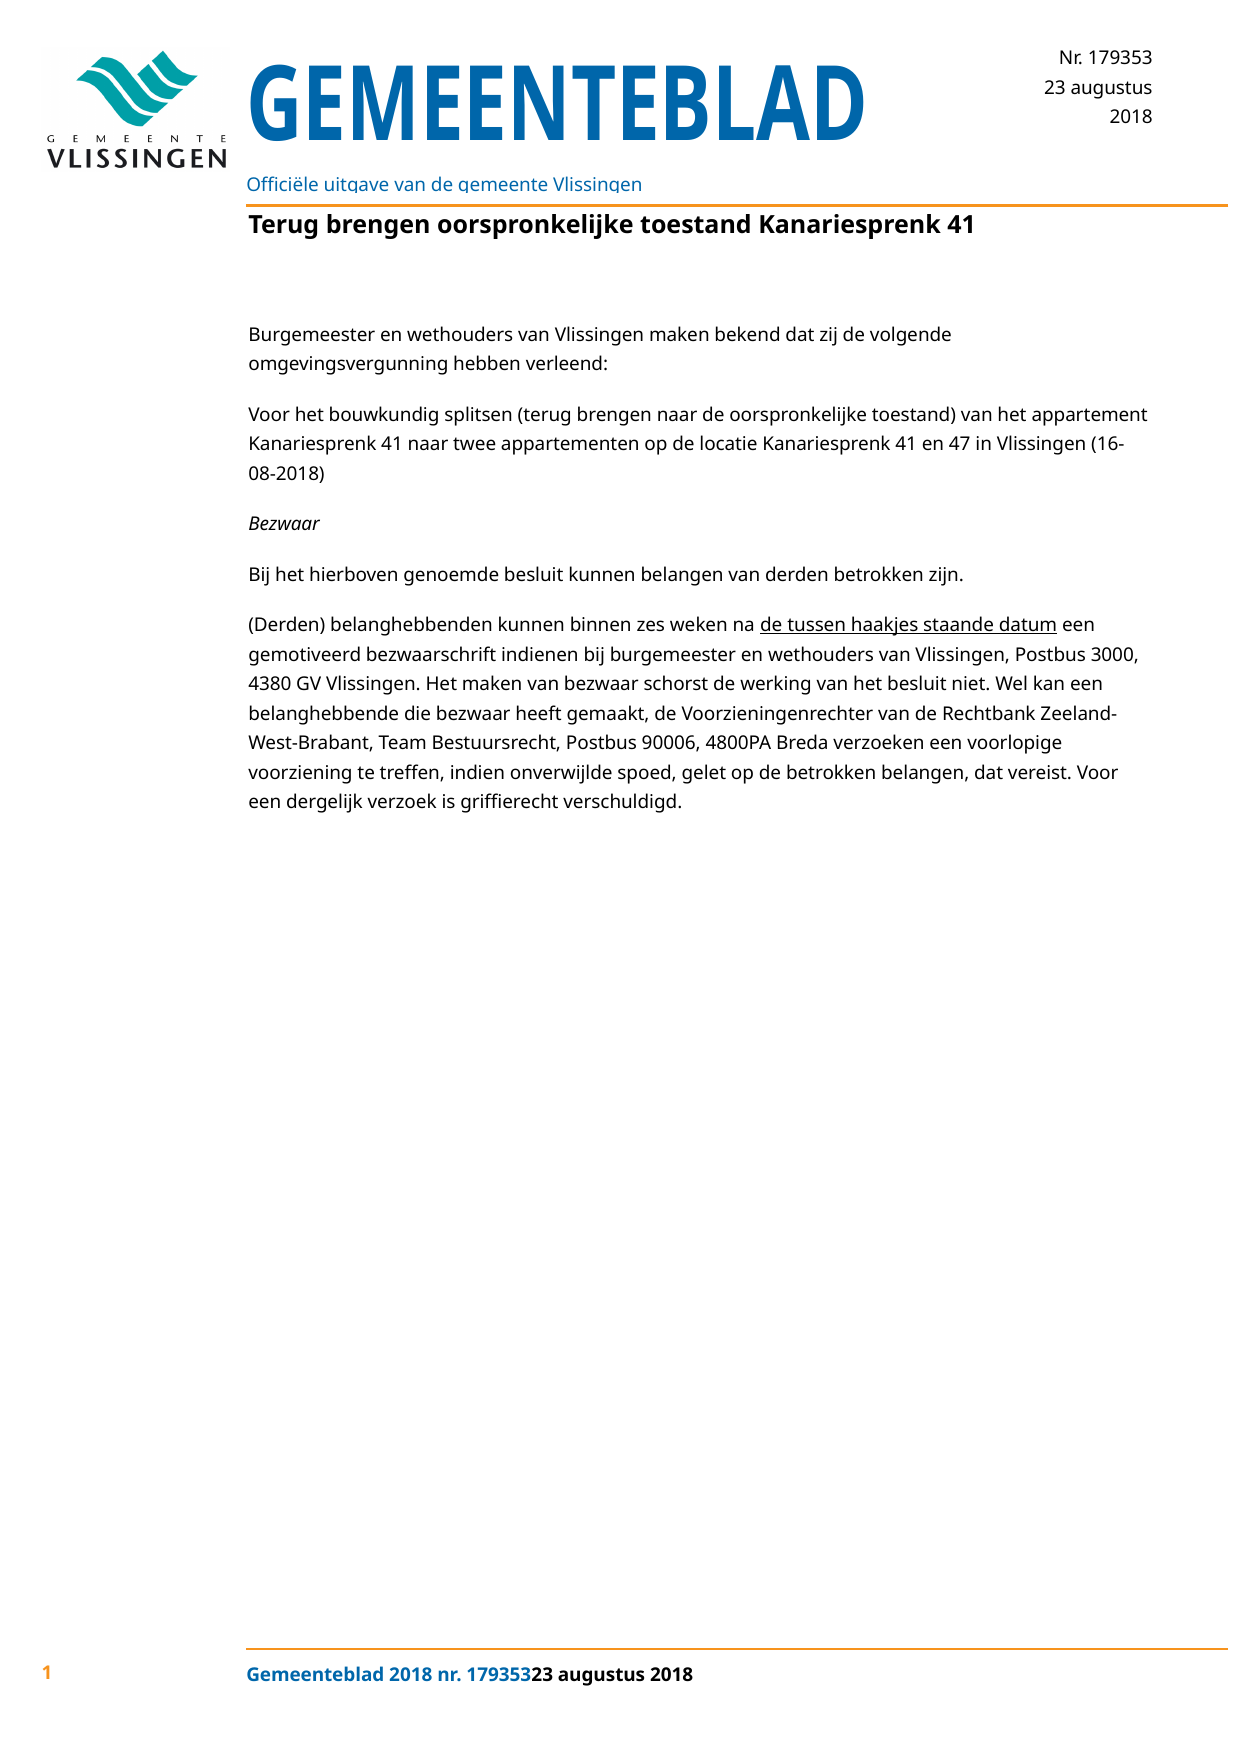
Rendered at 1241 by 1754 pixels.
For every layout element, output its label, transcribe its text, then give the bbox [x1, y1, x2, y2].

text (Derden) belanghebbenden kunnen binnen zes weken na de tussen haakjes staande datum een gemotiveerd bezwaarschrift indienen bij burgemeester en wethouders van Vlissingen, Postbus 3000, 4380 GV Vlissingen. Het maken van bezwaar schorst de werking van het besluit niet. Wel kan een belanghebbende die bezwaar heeft gemaakt, de Voorzieningenrechter van de Rechtbank Zeeland-West-Brabant, Team Bestuursrecht, Postbus 90006, 4800PA Breda verzoeken een voorlopige voorziening te treffen, indien onverwijlde spoed, gelet op de betrokken belangen, dat vereist. Voor een dergelijk verzoek is griffierecht verschuldigd. [248, 611, 1152, 814]
picture [41, 47, 231, 172]
text Terug brengen oorspronkelijke toestand Kanariesprenk 41 [248, 207, 1152, 241]
text Bij het hierboven genoemde besluit kunnen belangen van derden betrokken zijn. [248, 561, 1152, 586]
text Bezwaar [248, 510, 1152, 536]
text Voor het bouwkundig splitsen (terug brengen naar de oorspronkelijke toestand) van het appartement Kanariesprenk 41 naar twee appartementen op de locatie Kanariesprenk 41 en 47 in Vlissingen (16-08-2018) [248, 401, 1152, 486]
text Burgemeester en wethouders van Vlissingen maken bekend dat zij de volgende omgevingsvergunning hebben verleend: [248, 321, 1152, 376]
